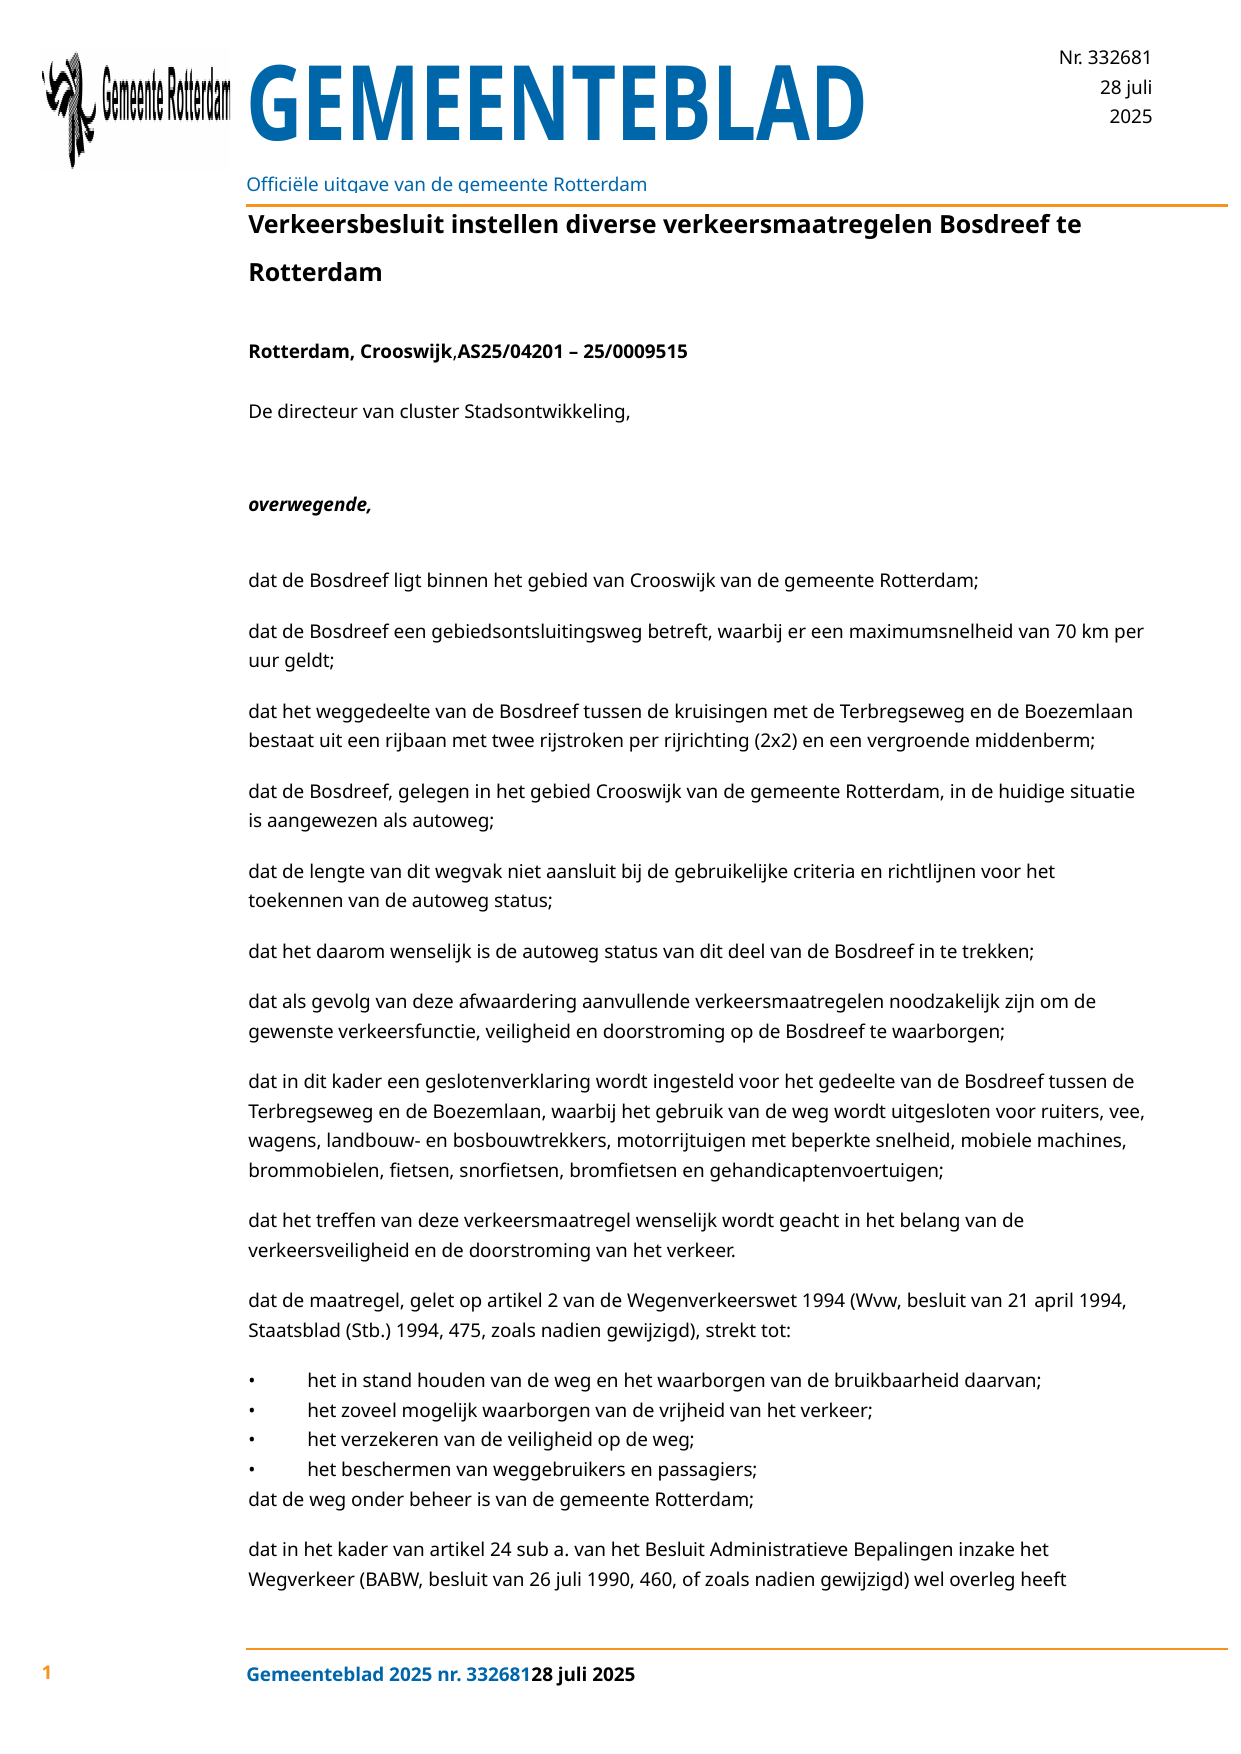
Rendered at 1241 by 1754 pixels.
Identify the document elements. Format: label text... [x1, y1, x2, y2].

text dat het weggedeelte van de Bosdreef tussen de kruisingen met de Terbregseweg en de Boezemlaan bestaat uit een rijbaan met twee rijstroken per rijrichting (2x2) en een vergroende middenberm; [248, 698, 1152, 753]
list het zoveel mogelijk waarborgen van de vrijheid van het verkeer; [248, 1397, 1152, 1423]
text dat de maatregel, gelet op artikel 2 van de Wegenverkeerswet 1994 (Wvw, besluit van 21 april 1994, Staatsblad (Stb.) 1994, 475, zoals nadien gewijzigd), strekt tot: [248, 1287, 1152, 1343]
text dat de lengte van dit wegvak niet aansluit bij de gebruikelijke criteria en richtlijnen voor het toekennen van de autoweg status; [248, 858, 1152, 913]
text De directeur van cluster Stadsontwikkeling, [248, 398, 1152, 423]
text overwegende, [248, 491, 1152, 517]
text dat als gevolg van deze afwaardering aanvullende verkeersmaatregelen noodzakelijk zijn om de gewenste verkeersfunctie, veiligheid en doorstroming op de Bosdreef te waarborgen; [248, 988, 1152, 1044]
text dat het daarom wenselijk is de autoweg status van dit deel van de Bosdreef in te trekken; [248, 938, 1152, 964]
text Rotterdam, Crooswijk,AS25/04201 – 25/0009515 [248, 339, 1152, 364]
text dat de Bosdreef ligt binnen het gebied van Crooswijk van de gemeente Rotterdam; [248, 567, 1152, 593]
text dat in dit kader een geslotenverklaring wordt ingesteld voor het gedeelte van de Bosdreef tussen de Terbregseweg en de Boezemlaan, waarbij het gebruik van de weg wordt uitgesloten voor ruiters, vee, wagens, landbouw- en bosbouwtrekkers, motorrijtuigen met beperkte snelheid, mobiele machines, brommobielen, fietsen, snorfietsen, bromfietsen en gehandicaptenvoertuigen; [248, 1068, 1152, 1183]
text Verkeersbesluit instellen diverse verkeersmaatregelen Bosdreef te Rotterdam [248, 207, 1152, 288]
text dat de weg onder beheer is van de gemeente Rotterdam; [248, 1486, 1152, 1512]
picture [41, 47, 231, 172]
list het beschermen van weggebruikers en passagiers; [248, 1456, 1152, 1482]
list het verzekeren van de veiligheid op de weg; [248, 1427, 1152, 1452]
text dat de Bosdreef, gelegen in het gebied Crooswijk van de gemeente Rotterdam, in de huidige situatie is aangewezen als autoweg; [248, 778, 1152, 833]
text dat het treffen van deze verkeersmaatregel wenselijk wordt geacht in het belang van de verkeersveiligheid en de doorstroming van het verkeer. [248, 1207, 1152, 1263]
text dat in het kader van artikel 24 sub a. van het Besluit Administratieve Bepalingen inzake het Wegverkeer (BABW, besluit van 26 juli 1990, 460, of zoals nadien gewijzigd) wel overleg heeft [248, 1536, 1152, 1592]
text dat de Bosdreef een gebiedsontsluitingsweg betreft, waarbij er een maximumsnelheid van 70 km per uur geldt; [248, 618, 1152, 673]
list het in stand houden van de weg en het waarborgen van de bruikbaarheid daarvan; [248, 1367, 1152, 1393]
